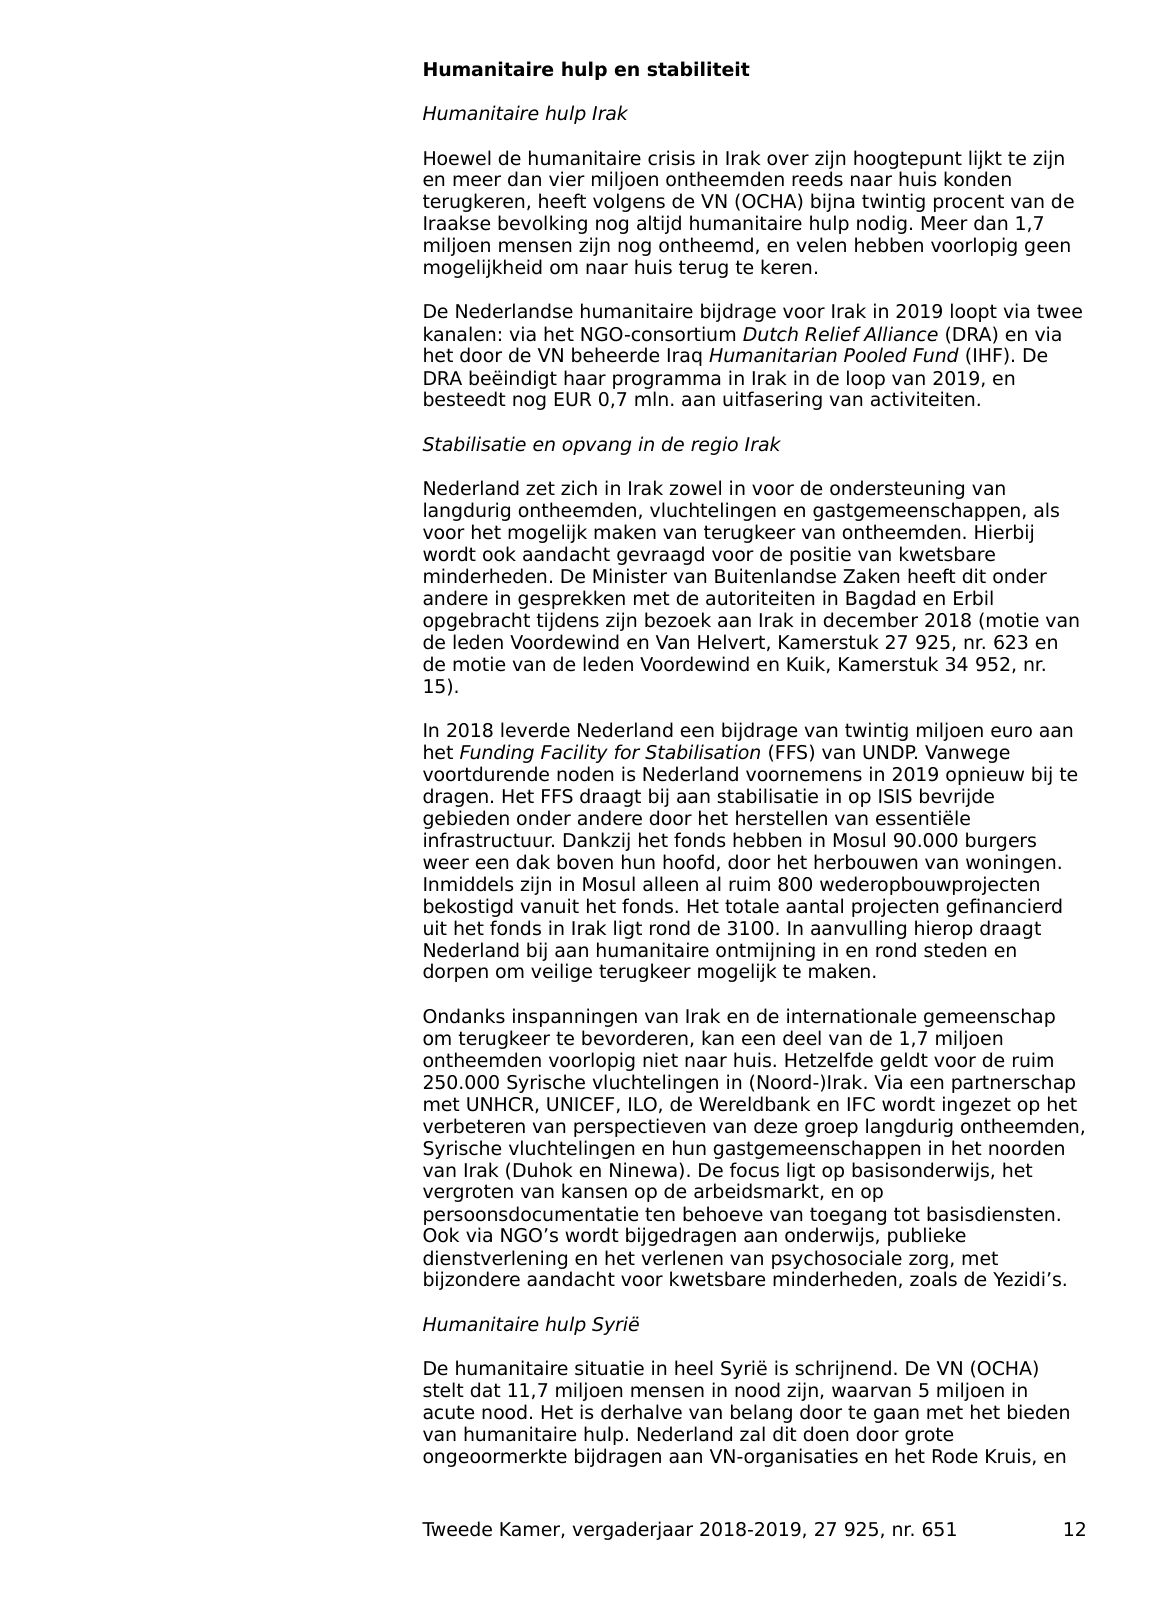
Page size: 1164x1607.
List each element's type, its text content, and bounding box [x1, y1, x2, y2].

text Hoewel de humanitaire crisis in Irak over zijn hoogtepunt lijkt te zijn en meer dan vier miljoen ontheemden reeds naar huis konden terugkeren, heeft volgens de VN (OCHA) bijna twintig procent van de Iraakse bevolking nog altijd humanitaire hulp nodig. Meer dan 1,7 miljoen mensen zijn nog ontheemd, en velen hebben voorlopig geen mogelijkheid om naar huis terug te keren. [422, 147, 1087, 279]
subtitle Humanitaire hulp Syrië [422, 1313, 1087, 1336]
subtitle Stabilisatie en opvang in de regio Irak [422, 433, 1087, 456]
subtitle Humanitaire hulp en stabiliteit [422, 59, 1087, 81]
text De Nederlandse humanitaire bijdrage voor Irak in 2019 loopt via twee kanalen: via het NGO-consortium Dutch Relief Alliance (DRA) en via het door de VN beheerde Iraq Humanitarian Pooled Fund (IHF). De DRA beëindigt haar programma in Irak in de loop van 2019, en besteedt nog EUR 0,7 mln. aan uitfasering van activiteiten. [422, 301, 1087, 411]
text In 2018 leverde Nederland een bijdrage van twintig miljoen euro aan het Funding Facility for Stabilisation (FFS) van UNDP. Vanwege voortdurende noden is Nederland voornemens in 2019 opnieuw bij te dragen. Het FFS draagt bij aan stabilisatie in op ISIS bevrijde gebieden onder andere door het herstellen van essentiële infrastructuur. Dankzij het fonds hebben in Mosul 90.000 burgers weer een dak boven hun hoofd, door het herbouwen van woningen. Inmiddels zijn in Mosul alleen al ruim 800 wederopbouwprojecten bekostigd vanuit het fonds. Het totale aantal projecten gefinancierd uit het fonds in Irak ligt rond de 3100. In aanvulling hierop draagt Nederland bij aan humanitaire ontmijning in en rond steden en dorpen om veilige terugkeer mogelijk te maken. [422, 720, 1087, 983]
text De humanitaire situatie in heel Syrië is schrijnend. De VN (OCHA) stelt dat 11,7 miljoen mensen in nood zijn, waarvan 5 miljoen in acute nood. Het is derhalve van belang door te gaan met het bieden van humanitaire hulp. Nederland zal dit doen door grote ongeoormerkte bijdragen aan VN-organisaties en het Rode Kruis, en [422, 1358, 1087, 1468]
text Ondanks inspanningen van Irak en de internationale gemeenschap om terugkeer te bevorderen, kan een deel van de 1,7 miljoen ontheemden voorlopig niet naar huis. Hetzelfde geldt voor de ruim 250.000 Syrische vluchtelingen in (Noord-)Irak. Via een partnerschap met UNHCR, UNICEF, ILO, de Wereldbank en IFC wordt ingezet op het verbeteren van perspectieven van deze groep langdurig ontheemden, Syrische vluchtelingen en hun gastgemeenschappen in het noorden van Irak (Duhok en Ninewa). De focus ligt op basisonderwijs, het vergroten van kansen op de arbeidsmarkt, en op persoonsdocumentatie ten behoeve van toegang tot basisdiensten. Ook via NGO’s wordt bijgedragen aan onderwijs, publieke dienstverlening en het verlenen van psychosociale zorg, met bijzondere aandacht voor kwetsbare minderheden, zoals de Yezidi’s. [422, 1006, 1087, 1291]
subtitle Humanitaire hulp Irak [422, 103, 1087, 125]
text Nederland zet zich in Irak zowel in voor de ondersteuning van langdurig ontheemden, vluchtelingen en gastgemeenschappen, als voor het mogelijk maken van terugkeer van ontheemden. Hierbij wordt ook aandacht gevraagd voor de positie van kwetsbare minderheden. De Minister van Buitenlandse Zaken heeft dit onder andere in gesprekken met de autoriteiten in Bagdad en Erbil opgebracht tijdens zijn bezoek aan Irak in december 2018 (motie van de leden Voordewind en Van Helvert, Kamerstuk 27 925, nr. 623 en de motie van de leden Voordewind en Kuik, Kamerstuk 34 952, nr. 15). [422, 478, 1087, 697]
